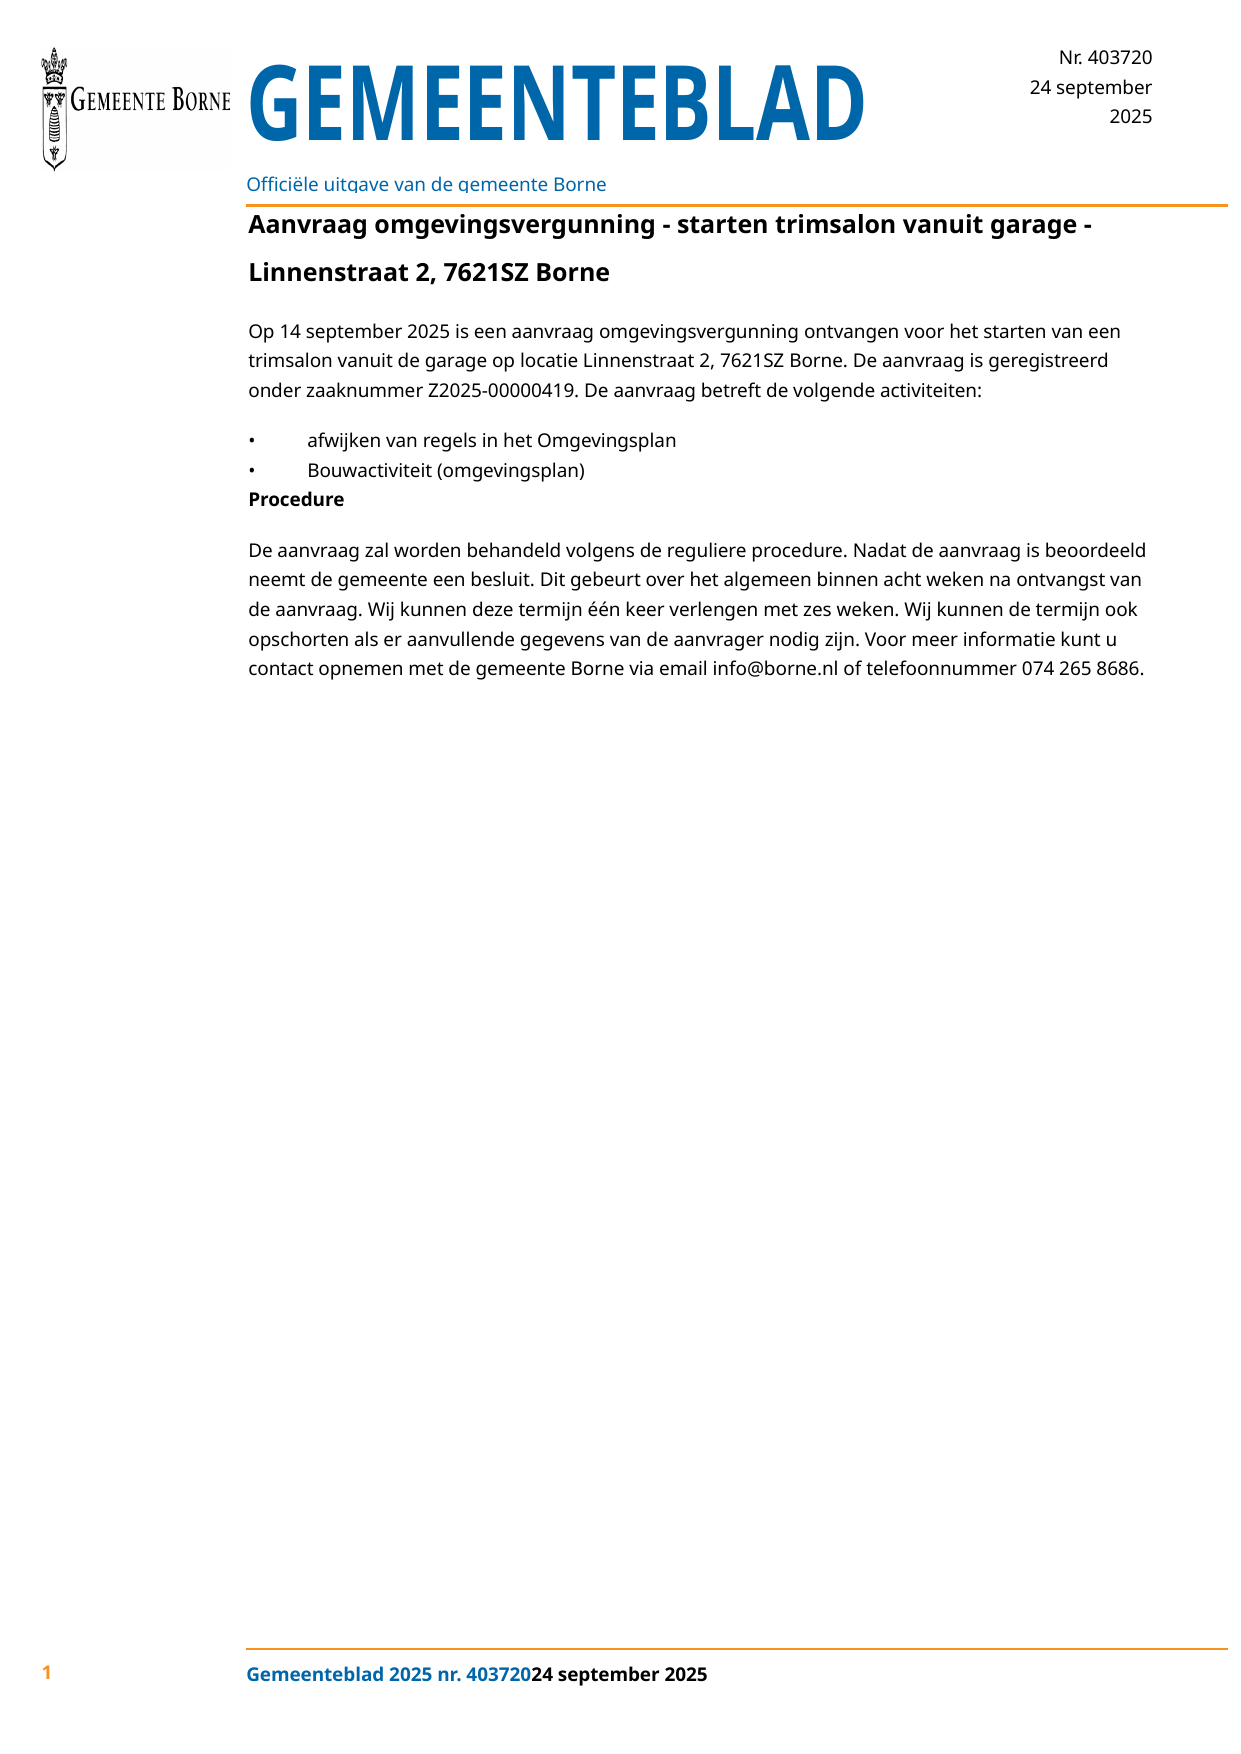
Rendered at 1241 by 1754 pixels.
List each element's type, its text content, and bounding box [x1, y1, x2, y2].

text Aanvraag omgevingsvergunning - starten trimsalon vanuit garage - Linnenstraat 2, 7621SZ Borne [248, 207, 1152, 288]
text De aanvraag zal worden behandeld volgens de reguliere procedure. Nadat de aanvraag is beoordeeld neemt de gemeente een besluit. Dit gebeurt over het algemeen binnen acht weken na ontvangst van de aanvraag. Wij kunnen deze termijn één keer verlengen met zes weken. Wij kunnen de termijn ook opschorten als er aanvullende gegevens van de aanvrager nodig zijn. Voor meer informatie kunt u contact opnemen met de gemeente Borne via email info@borne.nl of telefoonnummer 074 265 8686. [248, 537, 1152, 681]
list afwijken van regels in het Omgevingsplan [248, 427, 1152, 453]
picture [41, 47, 231, 172]
list Bouwactiviteit (omgevingsplan) [248, 457, 1152, 483]
text Procedure [248, 487, 1152, 512]
text Op 14 september 2025 is een aanvraag omgevingsvergunning ontvangen voor het starten van een trimsalon vanuit de garage op locatie Linnenstraat 2, 7621SZ Borne. De aanvraag is geregistreerd onder zaaknummer Z2025-00000419. De aanvraag betreft de volgende activiteiten: [248, 318, 1152, 403]
